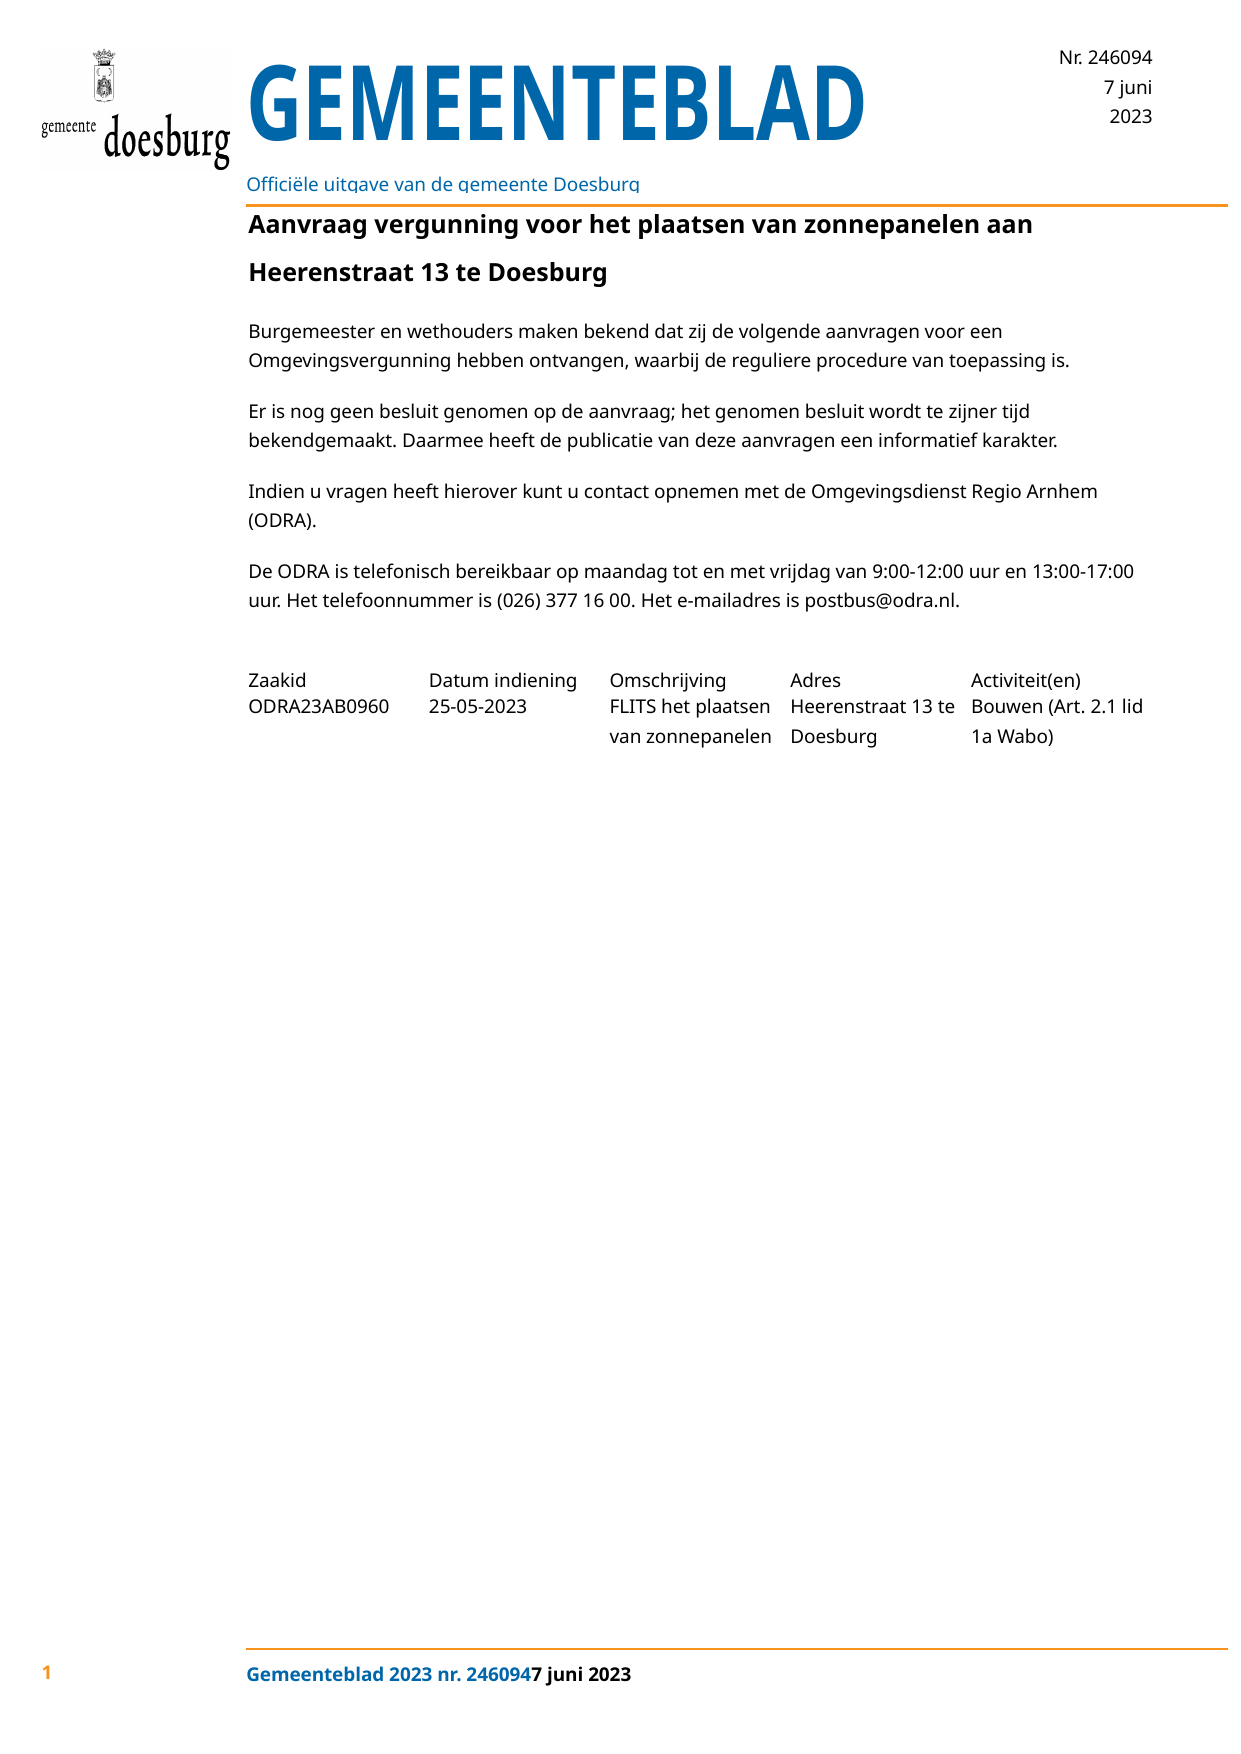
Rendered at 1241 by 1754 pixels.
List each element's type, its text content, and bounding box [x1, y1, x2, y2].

table_header Omschrijving [609, 668, 790, 693]
table_cell Heerenstraat 13 te Doesburg [790, 693, 971, 749]
table_cell Bouwen (Art. 2.1 lid 1a Wabo) [971, 693, 1152, 749]
text Er is nog geen besluit genomen op de aanvraag; het genomen besluit wordt te zijner tijd bekendgemaakt. Daarmee heeft de publicatie van deze aanvragen een informatief karakter. [248, 398, 1152, 453]
text Indien u vragen heeft hierover kunt u contact opnemen met de Omgevingsdienst Regio Arnhem (ODRA). [248, 478, 1152, 533]
table_cell FLITS het plaatsen van zonnepanelen [609, 693, 790, 749]
table_header Adres [790, 668, 971, 693]
picture [41, 47, 231, 172]
table_header Zaakid [248, 668, 429, 693]
table_header Activiteit(en) [971, 668, 1152, 693]
text Aanvraag vergunning voor het plaatsen van zonnepanelen aan Heerenstraat 13 te Doesburg [248, 207, 1152, 288]
text Burgemeester en wethouders maken bekend dat zij de volgende aanvragen voor een Omgevingsvergunning hebben ontvangen, waarbij de reguliere procedure van toepassing is. [248, 318, 1152, 373]
table_cell 25-05-2023 [429, 693, 609, 749]
text De ODRA is telefonisch bereikbaar op maandag tot en met vrijdag van 9:00-12:00 uur en 13:00-17:00 uur. Het telefoonnummer is (026) 377 16 00. Het e-mailadres is postbus@odra.nl. [248, 558, 1152, 613]
table_cell ODRA23AB0960 [248, 693, 429, 749]
table_header Datum indiening [429, 668, 609, 693]
